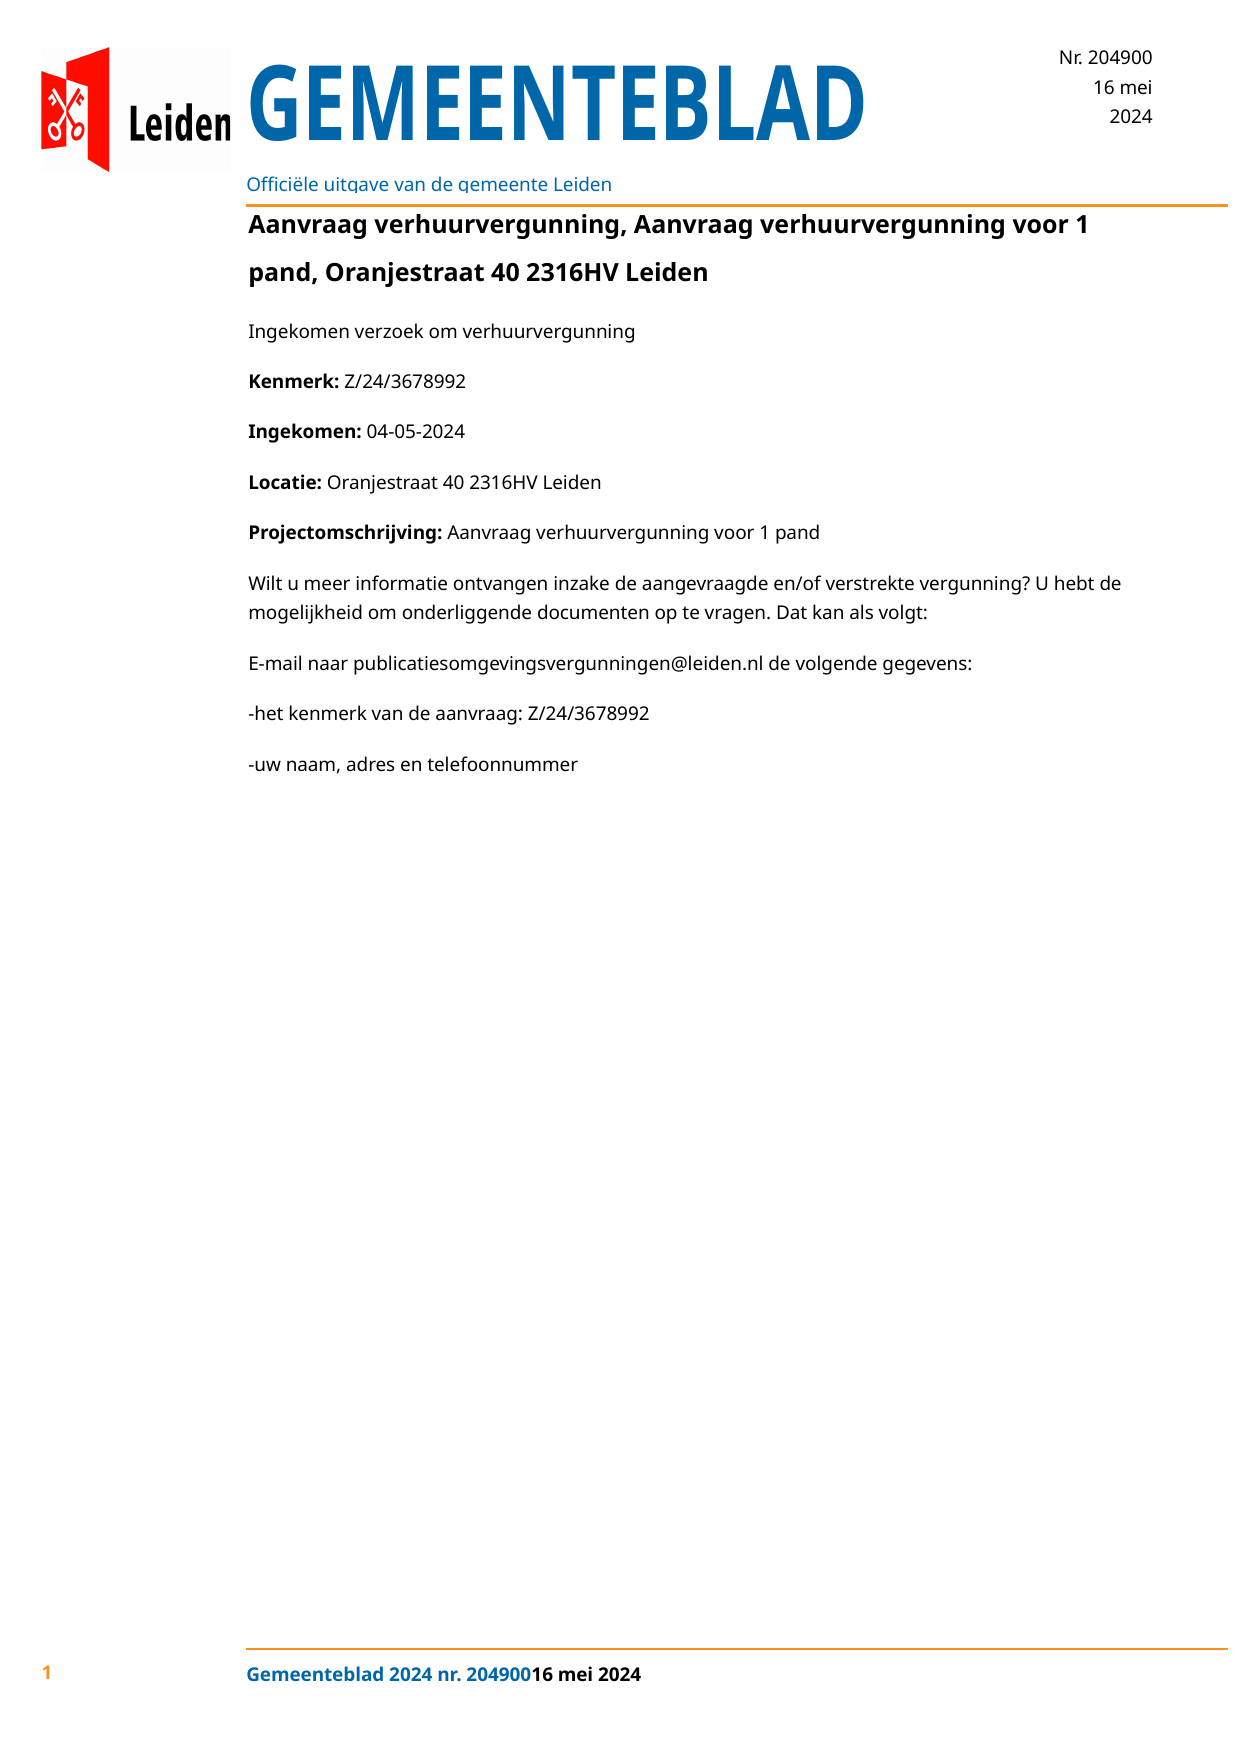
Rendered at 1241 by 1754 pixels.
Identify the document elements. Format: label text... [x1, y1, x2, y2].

text Projectomschrijving: Aanvraag verhuurvergunning voor 1 pand [248, 519, 1152, 545]
text Wilt u meer informatie ontvangen inzake de aangevraagde en/of verstrekte vergunning? U hebt de mogelijkheid om onderliggende documenten op te vragen. Dat kan als volgt: [248, 570, 1152, 625]
text Kenmerk: Z/24/3678992 [248, 368, 1152, 394]
text E-mail naar publicatiesomgevingsvergunningen@leiden.nl de volgende gegevens: [248, 650, 1152, 676]
text Locatie: Oranjestraat 40 2316HV Leiden [248, 469, 1152, 495]
picture [41, 47, 231, 172]
text Ingekomen verzoek om verhuurvergunning [248, 318, 1152, 344]
text -uw naam, adres en telefoonnummer [248, 751, 1152, 777]
text -het kenmerk van de aanvraag: Z/24/3678992 [248, 700, 1152, 726]
text Aanvraag verhuurvergunning, Aanvraag verhuurvergunning voor 1 pand, Oranjestraat 40 2316HV Leiden [248, 207, 1152, 288]
text Ingekomen: 04-05-2024 [248, 419, 1152, 444]
